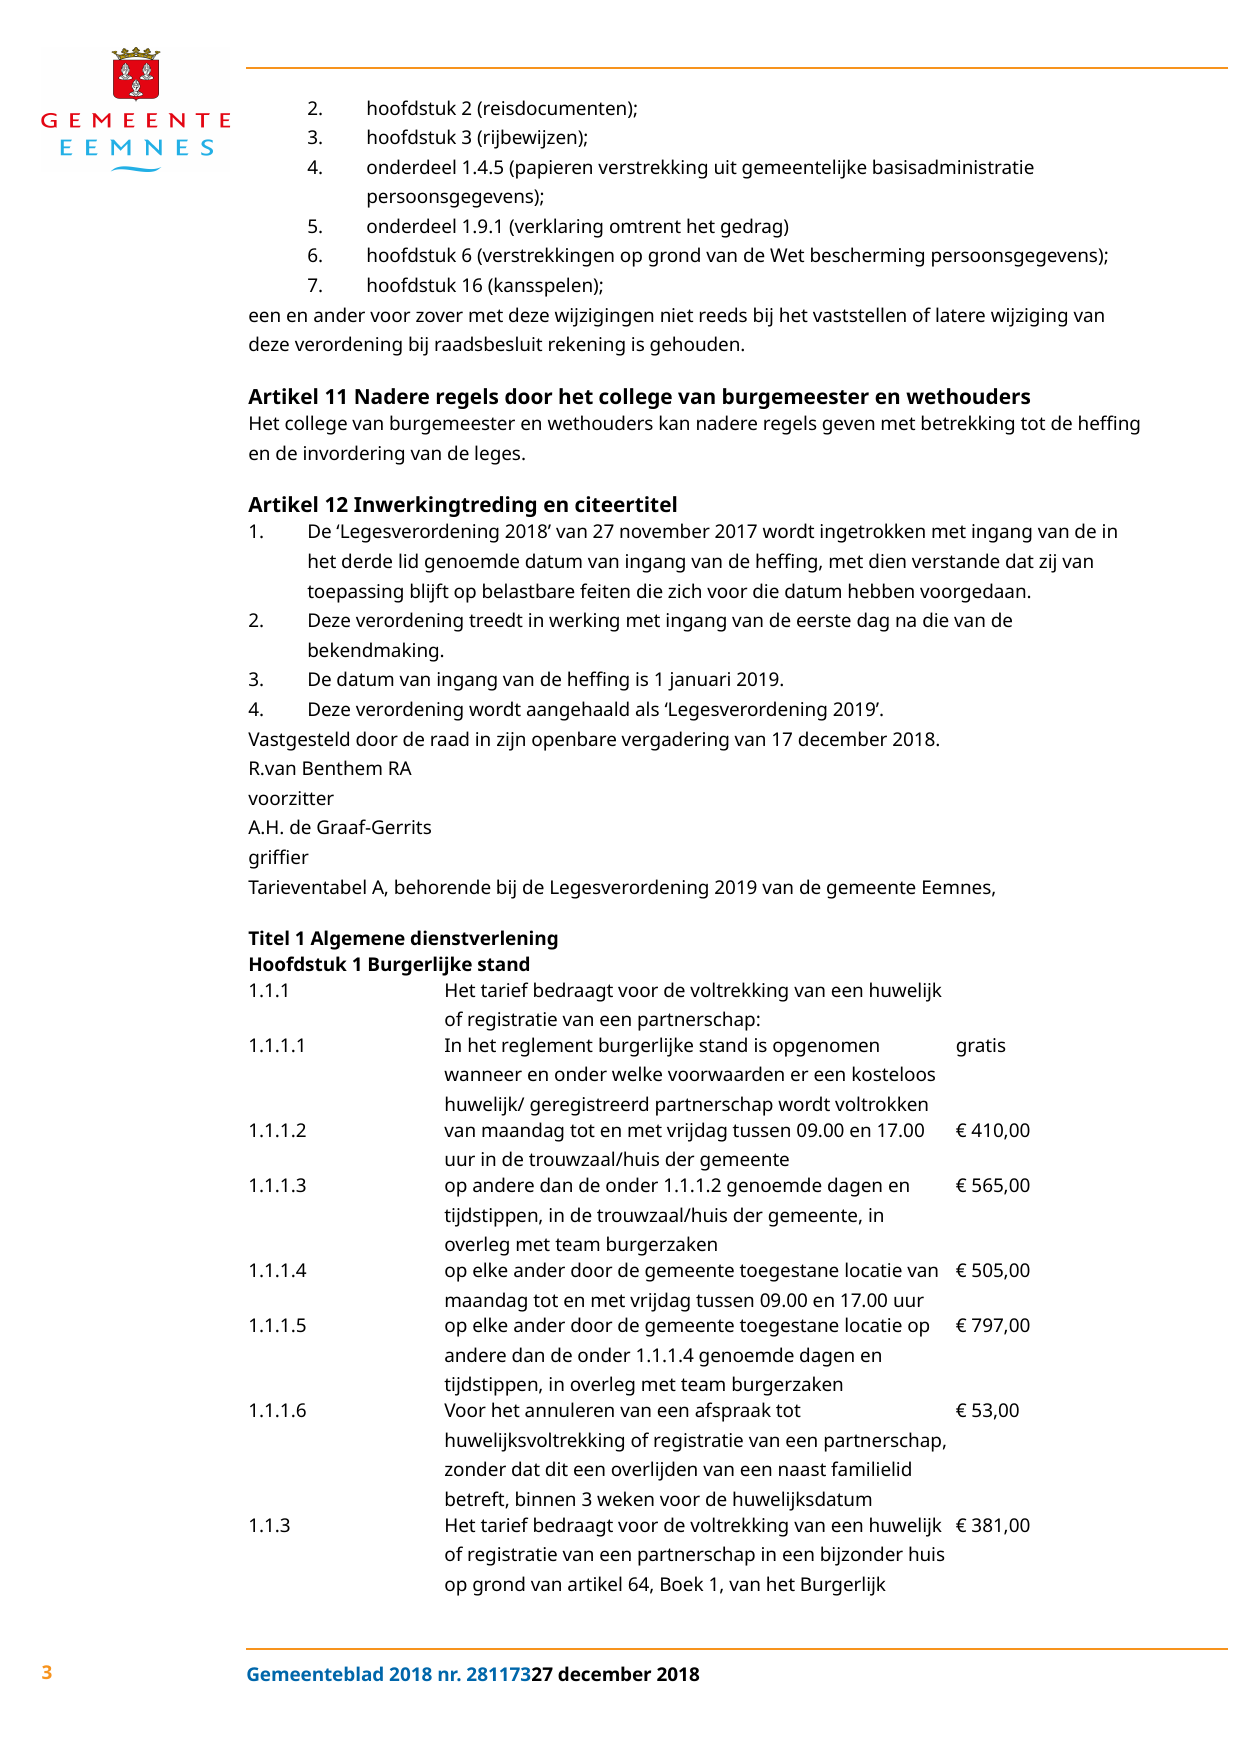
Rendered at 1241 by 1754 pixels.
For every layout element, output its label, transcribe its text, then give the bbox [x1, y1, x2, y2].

table_cell € 410,00 [956, 1117, 1152, 1172]
table_cell € 505,00 [956, 1257, 1152, 1312]
list De ‘Legesverordening 2018’ van 27 november 2017 wordt ingetrokken met ingang van de in het derde lid genoemde datum van ingang van de heffing, met dien verstande dat zij van toepassing blijft op belastbare feiten die zich voor die datum hebben voorgedaan. [248, 519, 1152, 604]
table_cell € 381,00 [956, 1512, 1152, 1597]
text Vastgesteld door de raad in zijn openbare vergadering van 17 december 2018. [248, 726, 1152, 752]
table_cell 1.1.3 [248, 1512, 444, 1597]
list hoofdstuk 3 (rijbewijzen); [307, 124, 1152, 150]
text een en ander voor zover met deze wijzigingen niet reeds bij het vaststellen of latere wijziging van deze verordening bij raadsbesluit rekening is gehouden. [248, 302, 1152, 357]
text Artikel 12 Inwerkingtreding en citeertitel [248, 490, 1152, 519]
table_cell € 797,00 [956, 1313, 1152, 1397]
table_cell [956, 977, 1152, 1032]
table_cell 1.1.1 [248, 977, 444, 1032]
table_cell Hoofdstuk 1 Burgerlijke stand [248, 951, 1152, 977]
table_cell op elke ander door de gemeente toegestane locatie op andere dan de onder 1.1.1.4 genoemde dagen en tijdstippen, in overleg met team burgerzaken [444, 1313, 956, 1397]
table_cell op andere dan de onder 1.1.1.2 genoemde dagen en tijdstippen, in de trouwzaal/huis der gemeente, in overleg met team burgerzaken [444, 1172, 956, 1257]
text Het college van burgemeester en wethouders kan nadere regels geven met betrekking tot de heffing en de invordering van de leges. [248, 410, 1152, 466]
table_cell 1.1.1.2 [248, 1117, 444, 1172]
list Deze verordening treedt in werking met ingang van de eerste dag na die van de bekendmaking. [248, 607, 1152, 663]
table_cell 1.1.1.5 [248, 1313, 444, 1397]
list De datum van ingang van de heffing is 1 januari 2019. [248, 667, 1152, 692]
table_cell Titel 1 Algemene dienstverlening [248, 925, 1152, 951]
list hoofdstuk 16 (kansspelen); [307, 272, 1152, 298]
table_cell € 565,00 [956, 1172, 1152, 1257]
list hoofdstuk 6 (verstrekkingen op grond van de Wet bescherming persoonsgegevens); [307, 243, 1152, 268]
table_cell In het reglement burgerlijke stand is opgenomen wanneer en onder welke voorwaarden er een kosteloos huwelijk/ geregistreerd partnerschap wordt voltrokken [444, 1032, 956, 1117]
table_cell Voor het annuleren van een afspraak tot huwelijksvoltrekking of registratie van een partnerschap, zonder dat dit een overlijden van een naast familielid betreft, binnen 3 weken voor de huwelijksdatum [444, 1398, 956, 1512]
table_cell gratis [956, 1032, 1152, 1117]
table_cell van maandag tot en met vrijdag tussen 09.00 en 17.00 uur in de trouwzaal/huis der gemeente [444, 1117, 956, 1172]
table_header Tarieventabel A, behorende bij de Legesverordening 2019 van de gemeente Eemnes, [248, 874, 1152, 899]
text R.van Benthem RA [248, 755, 1152, 781]
table_cell Het tarief bedraagt voor de voltrekking van een huwelijk of registratie van een partnerschap in een bijzonder huis op grond van artikel 64, Boek 1, van het Burgerlijk [444, 1512, 956, 1597]
text griffier [248, 844, 1152, 870]
table_cell Het tarief bedraagt voor de voltrekking van een huwelijk of registratie van een partnerschap: [444, 977, 956, 1032]
table_cell [444, 900, 956, 925]
picture [41, 47, 231, 172]
list Deze verordening wordt aangehaald als ‘Legesverordening 2019’. [248, 696, 1152, 722]
table_cell 1.1.1.6 [248, 1398, 444, 1512]
table_cell 1.1.1.3 [248, 1172, 444, 1257]
list onderdeel 1.4.5 (papieren verstrekking uit gemeentelijke basisadministratie persoonsgegevens); [307, 154, 1152, 209]
table_cell op elke ander door de gemeente toegestane locatie van maandag tot en met vrijdag tussen 09.00 en 17.00 uur [444, 1257, 956, 1312]
table_cell [956, 900, 1152, 925]
list onderdeel 1.9.1 (verklaring omtrent het gedrag) [307, 213, 1152, 239]
table_cell 1.1.1.4 [248, 1257, 444, 1312]
table_cell [248, 900, 444, 925]
table_cell 1.1.1.1 [248, 1032, 444, 1117]
list hoofdstuk 2 (reisdocumenten); [307, 95, 1152, 121]
text Artikel 11 Nadere regels door het college van burgemeester en wethouders [248, 382, 1152, 410]
text A.H. de Graaf-Gerrits [248, 814, 1152, 840]
text voorzitter [248, 785, 1152, 811]
table_cell € 53,00 [956, 1398, 1152, 1512]
